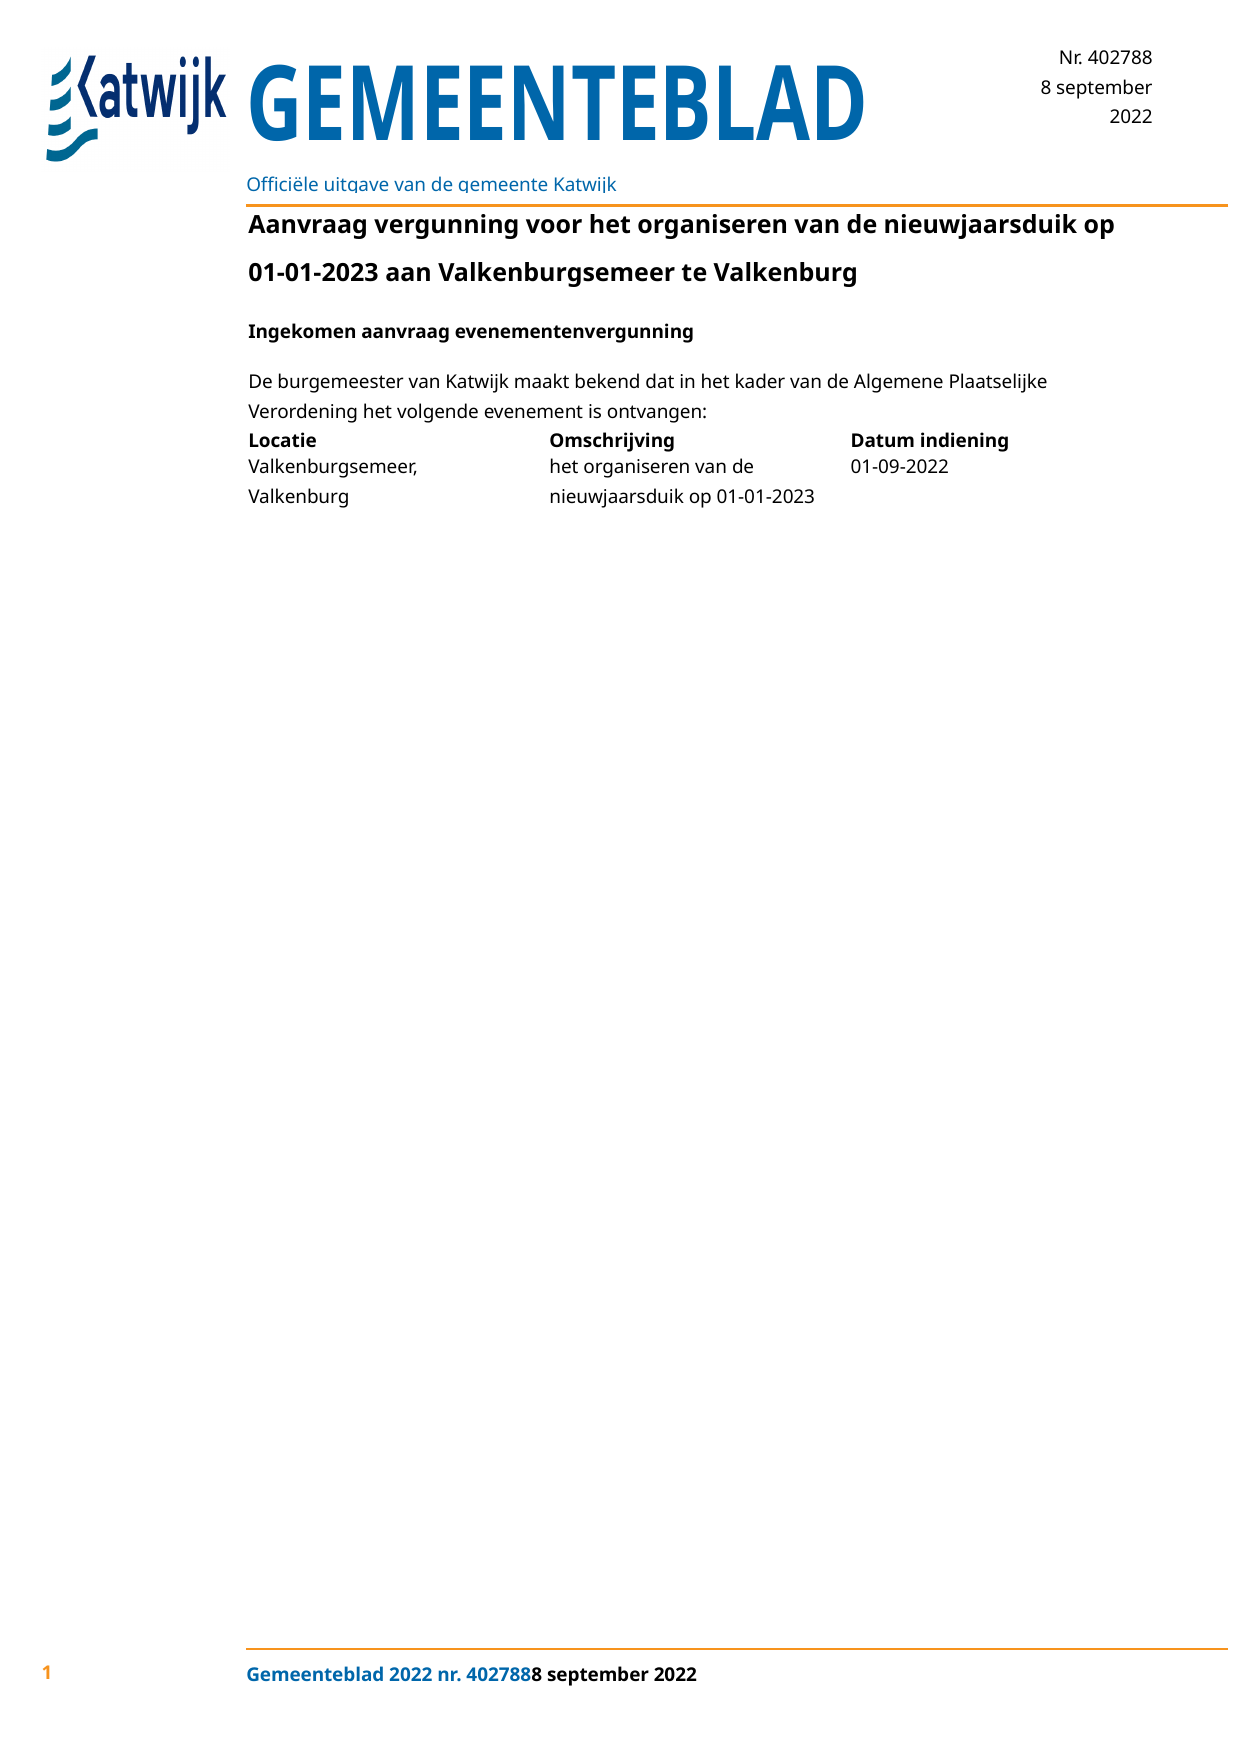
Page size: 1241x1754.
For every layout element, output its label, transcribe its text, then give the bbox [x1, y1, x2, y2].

table_cell Valkenburgsemeer, Valkenburg [248, 453, 549, 509]
text Ingekomen aanvraag evenementenvergunning [248, 318, 1152, 344]
table_cell het organiseren van de nieuwjaarsduik op 01-01-2023 [549, 453, 850, 509]
text Aanvraag vergunning voor het organiseren van de nieuwjaarsduik op 01-01-2023 aan Valkenburgsemeer te Valkenburg [248, 207, 1152, 288]
table_cell 01-09-2022 [850, 453, 1152, 509]
table_header Datum indiening [850, 428, 1152, 453]
text De burgemeester van Katwijk maakt bekend dat in het kader van de Algemene Plaatselijke Verordening het volgende evenement is ontvangen: [248, 368, 1152, 424]
table_header Omschrijving [549, 428, 850, 453]
table_header Locatie [248, 428, 549, 453]
picture [41, 47, 231, 172]
